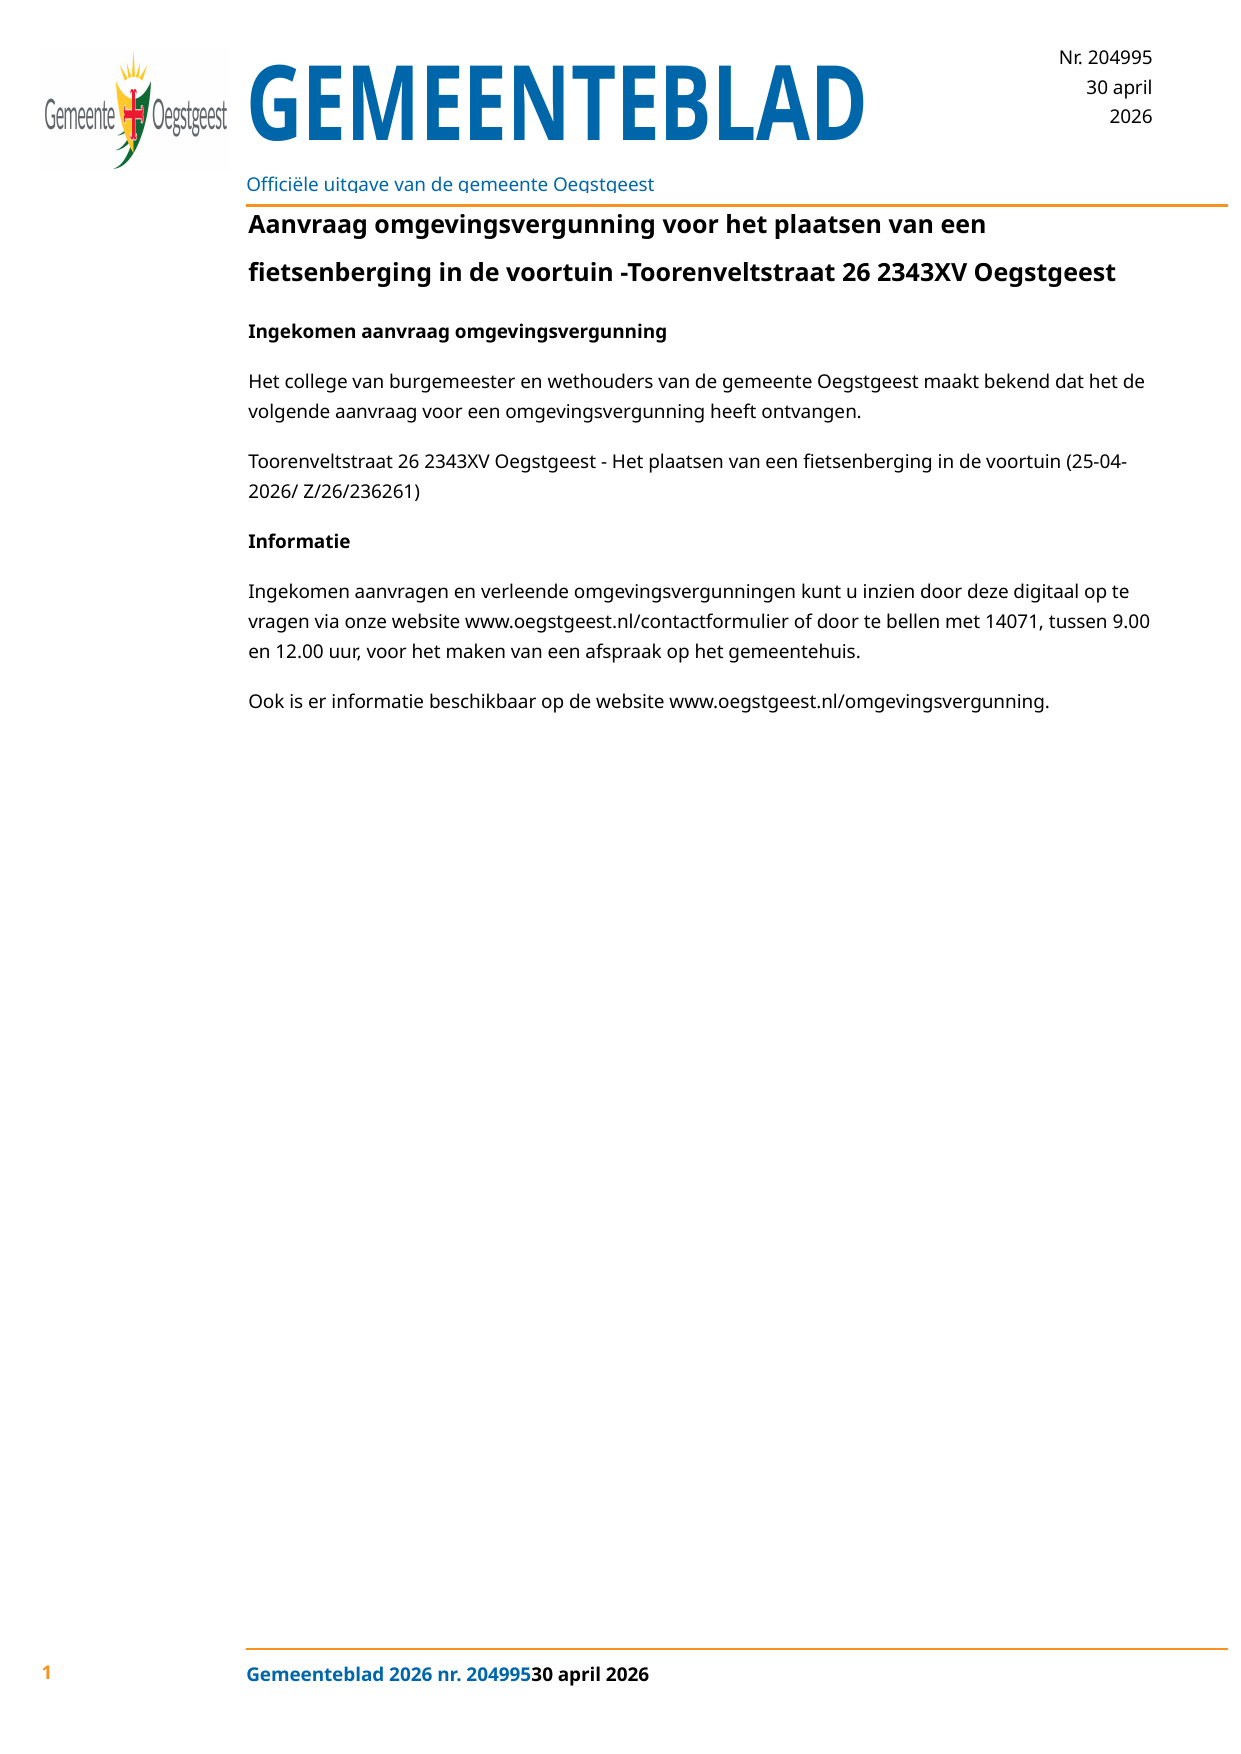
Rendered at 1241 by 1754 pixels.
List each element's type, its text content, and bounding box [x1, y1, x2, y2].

text Toorenveltstraat 26 2343XV Oegstgeest - Het plaatsen van een fietsenberging in de voortuin (25-04-2026/ Z/26/236261) [248, 448, 1152, 504]
text Het college van burgemeester en wethouders van de gemeente Oegstgeest maakt bekend dat het de volgende aanvraag voor een omgevingsvergunning heeft ontvangen. [248, 368, 1152, 424]
text Informatie [248, 528, 1152, 554]
text Ingekomen aanvraag omgevingsvergunning [248, 318, 1152, 344]
text Ingekomen aanvragen en verleende omgevingsvergunningen kunt u inzien door deze digitaal op te vragen via onze website www.oegstgeest.nl/contactformulier of door te bellen met 14071, tussen 9.00 en 12.00 uur, voor het maken van een afspraak op het gemeentehuis. [248, 579, 1152, 664]
text Ook is er informatie beschikbaar op de website www.oegstgeest.nl/omgevingsvergunning. [248, 688, 1152, 714]
picture [41, 47, 231, 172]
text Aanvraag omgevingsvergunning voor het plaatsen van een fietsenberging in de voortuin -Toorenveltstraat 26 2343XV Oegstgeest [248, 207, 1152, 288]
